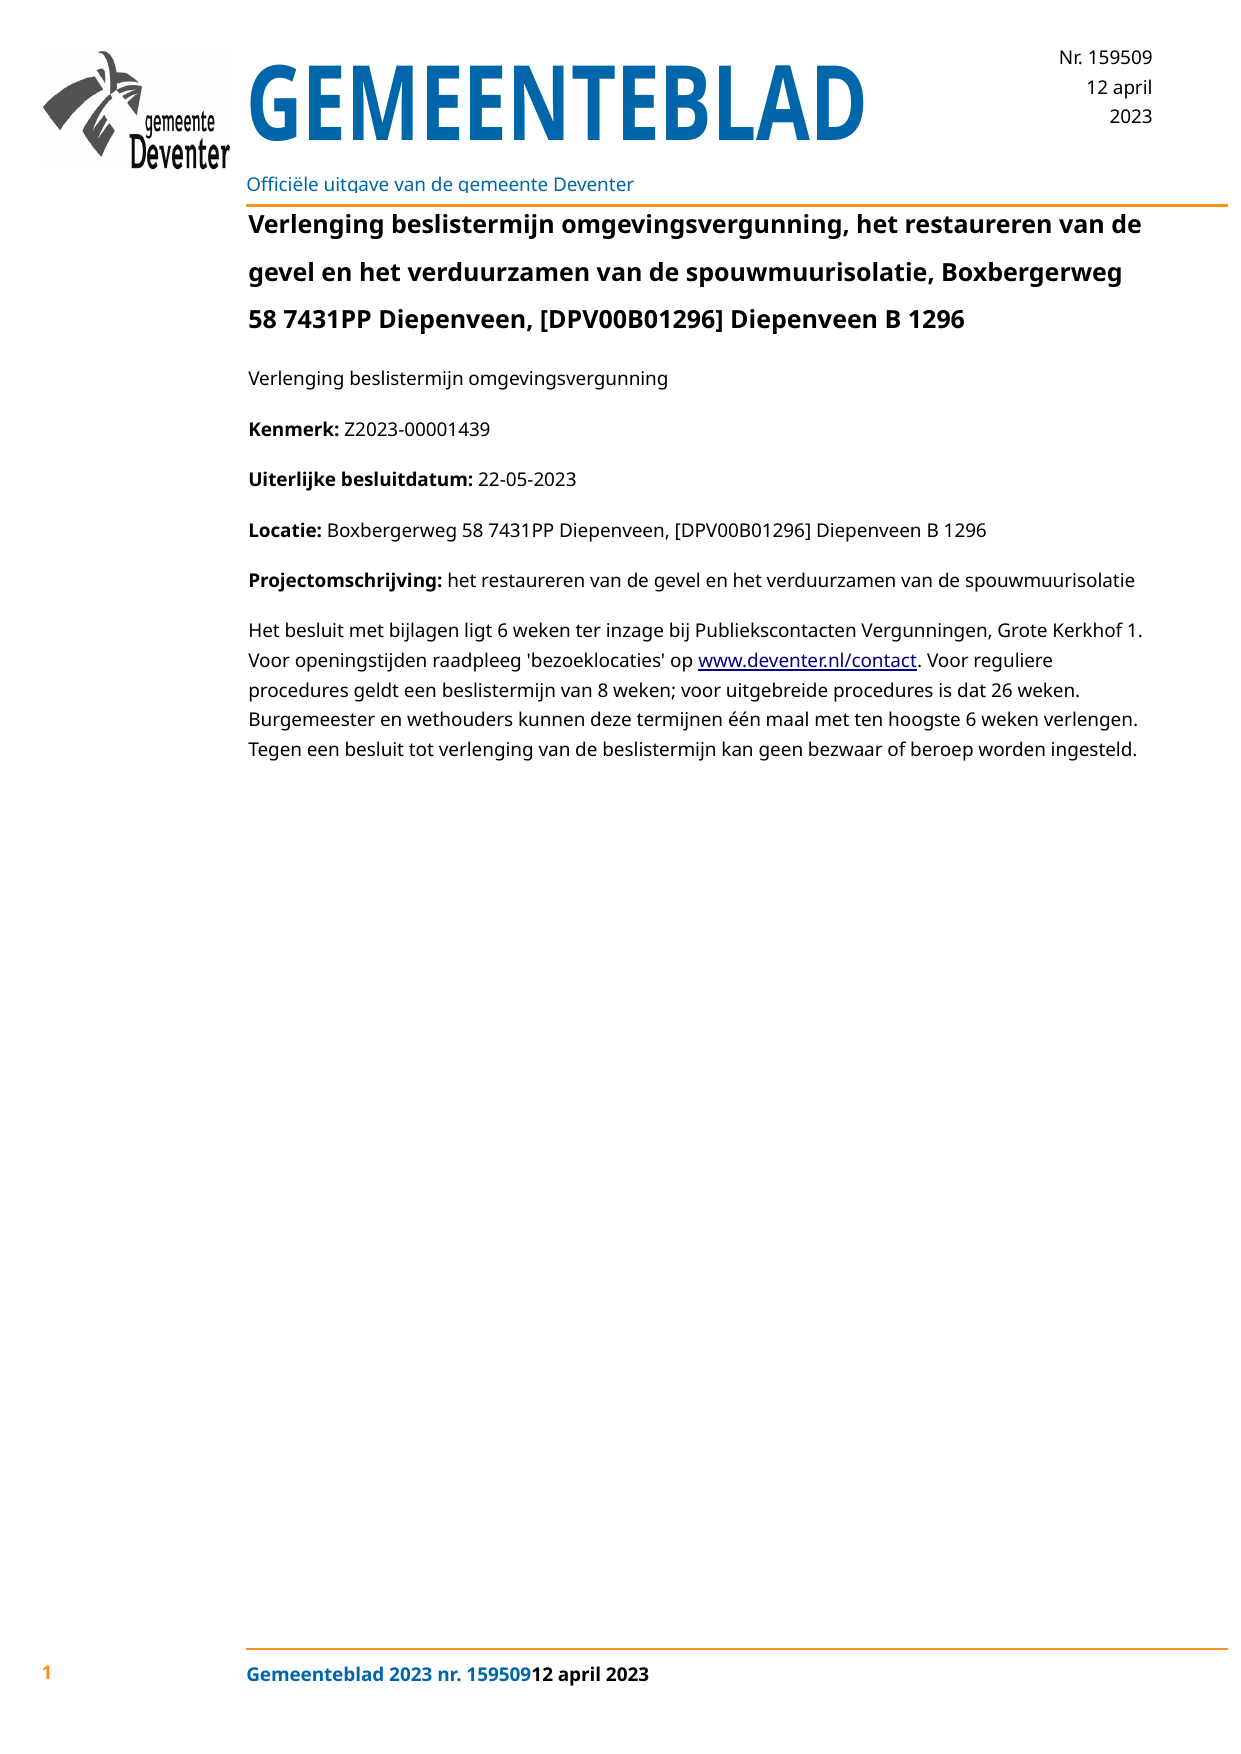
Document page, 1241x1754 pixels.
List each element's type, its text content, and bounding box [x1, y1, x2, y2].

picture [41, 47, 231, 172]
text Kenmerk: Z2023-00001439 [248, 416, 1152, 442]
text Verlenging beslistermijn omgevingsvergunning, het restaureren van de gevel en het verduurzamen van de spouwmuurisolatie, Boxbergerweg 58 7431PP Diepenveen, [DPV00B01296] Diepenveen B 1296 [248, 207, 1152, 336]
text Het besluit met bijlagen ligt 6 weken ter inzage bij Publiekscontacten Vergunningen, Grote Kerkhof 1. Voor openingstijden raadpleeg 'bezoeklocaties' op www.deventer.nl/contact. Voor reguliere procedures geldt een beslistermijn van 8 weken; voor uitgebreide procedures is dat 26 weken. Burgemeester en wethouders kunnen deze termijnen één maal met ten hoogste 6 weken verlengen. Tegen een besluit tot verlenging van de beslistermijn kan geen bezwaar of beroep worden ingesteld. [248, 618, 1152, 762]
text Uiterlijke besluitdatum: 22-05-2023 [248, 466, 1152, 492]
text Projectomschrijving: het restaureren van de gevel en het verduurzamen van de spouwmuurisolatie [248, 567, 1152, 593]
text Locatie: Boxbergerweg 58 7431PP Diepenveen, [DPV00B01296] Diepenveen B 1296 [248, 517, 1152, 542]
text Verlenging beslistermijn omgevingsvergunning [248, 366, 1152, 391]
